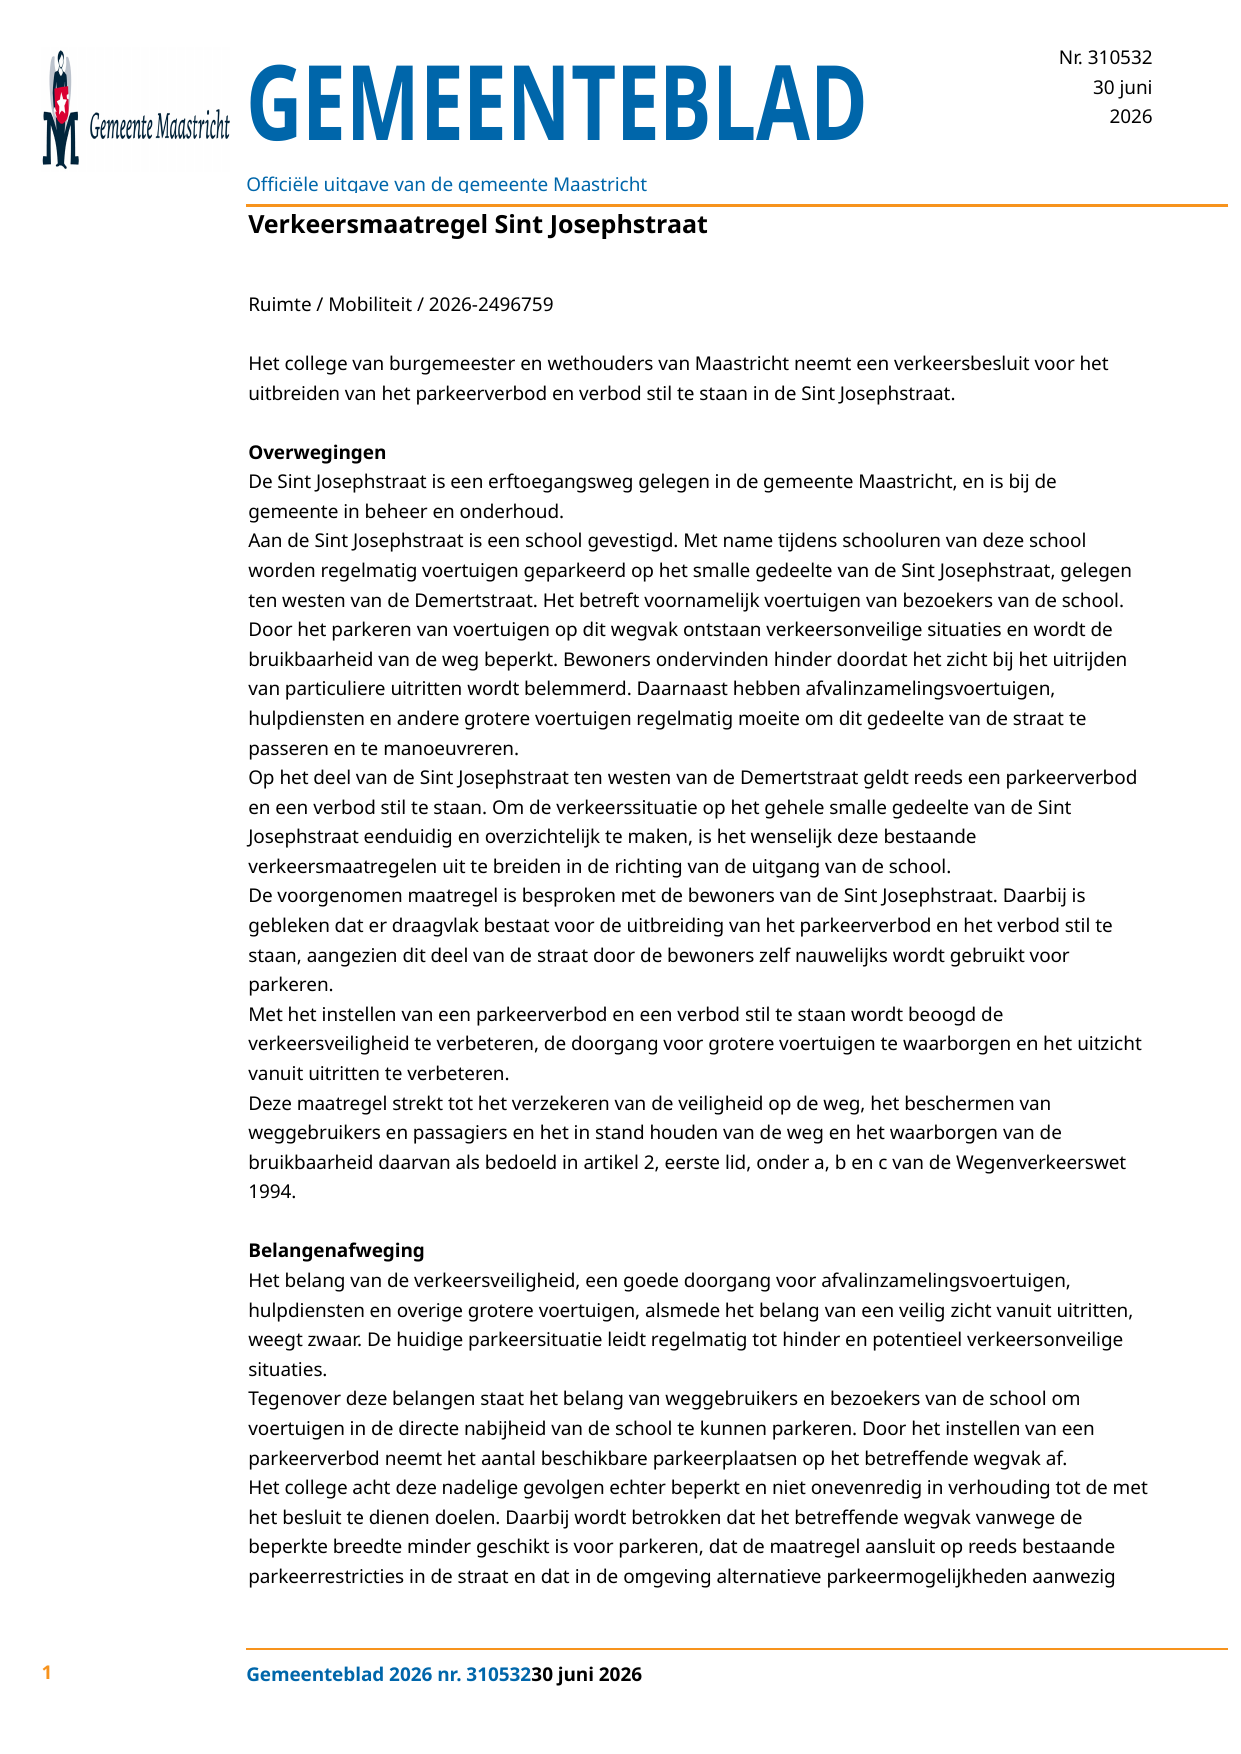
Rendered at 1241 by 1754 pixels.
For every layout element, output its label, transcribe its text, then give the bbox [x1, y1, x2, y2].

text De Sint Josephstraat is een erftoegangsweg gelegen in de gemeente Maastricht, en is bij de gemeente in beheer en onderhoud. [248, 468, 1152, 524]
text Met het instellen van een parkeerverbod en een verbod stil te staan wordt beoogd de verkeersveiligheid te verbeteren, de doorgang voor grotere voertuigen te waarborgen en het uitzicht vanuit uitritten te verbeteren. [248, 1001, 1152, 1086]
picture [41, 47, 231, 172]
text Aan de Sint Josephstraat is een school gevestigd. Met name tijdens schooluren van deze school worden regelmatig voertuigen geparkeerd op het smalle gedeelte van de Sint Josephstraat, gelegen ten westen van de Demertstraat. Het betreft voornamelijk voertuigen van bezoekers van de school. [248, 528, 1152, 613]
text Het college acht deze nadelige gevolgen echter beperkt en niet onevenredig in verhouding tot de met het besluit te dienen doelen. Daarbij wordt betrokken dat het betreffende wegvak vanwege de beperkte breedte minder geschikt is voor parkeren, dat de maatregel aansluit op reeds bestaande parkeerrestricties in de straat en dat in de omgeving alternatieve parkeermogelijkheden aanwezig [248, 1474, 1152, 1589]
text Op het deel van de Sint Josephstraat ten westen van de Demertstraat geldt reeds een parkeerverbod en een verbod stil te staan. Om de verkeerssituatie op het gehele smalle gedeelte van de Sint Josephstraat eenduidig en overzichtelijk te maken, is het wenselijk deze bestaande verkeersmaatregelen uit te breiden in de richting van de uitgang van de school. [248, 764, 1152, 879]
text Door het parkeren van voertuigen op dit wegvak ontstaan verkeersonveilige situaties en wordt de bruikbaarheid van de weg beperkt. Bewoners ondervinden hinder doordat het zicht bij het uitrijden van particuliere uitritten wordt belemmerd. Daarnaast hebben afvalinzamelingsvoertuigen, hulpdiensten en andere grotere voertuigen regelmatig moeite om dit gedeelte van de straat te passeren en te manoeuvreren. [248, 616, 1152, 761]
text Deze maatregel strekt tot het verzekeren van de veiligheid op de weg, het beschermen van weggebruikers en passagiers en het in stand houden van de weg en het waarborgen van de bruikbaarheid daarvan als bedoeld in artikel 2, eerste lid, onder a, b en c van de Wegenverkeerswet 1994. [248, 1090, 1152, 1204]
text De voorgenomen maatregel is besproken met de bewoners van de Sint Josephstraat. Daarbij is gebleken dat er draagvlak bestaat voor de uitbreiding van het parkeerverbod en het verbod stil te staan, aangezien dit deel van de straat door de bewoners zelf nauwelijks wordt gebruikt voor parkeren. [248, 883, 1152, 997]
text Tegenover deze belangen staat het belang van weggebruikers en bezoekers van de school om voertuigen in de directe nabijheid van de school te kunnen parkeren. Door het instellen van een parkeerverbod neemt het aantal beschikbare parkeerplaatsen op het betreffende wegvak af. [248, 1386, 1152, 1471]
text Belangenafweging [248, 1238, 1152, 1263]
text Ruimte / Mobiliteit / 2026-2496759 [248, 291, 1152, 317]
text Het college van burgemeester en wethouders van Maastricht neemt een verkeersbesluit voor het uitbreiden van het parkeerverbod en verbod stil te staan in de Sint Josephstraat. [248, 350, 1152, 406]
text Verkeersmaatregel Sint Josephstraat [248, 207, 1152, 241]
text Overwegingen [248, 439, 1152, 465]
text Het belang van de verkeersveiligheid, een goede doorgang voor afvalinzamelingsvoertuigen, hulpdiensten en overige grotere voertuigen, alsmede het belang van een veilig zicht vanuit uitritten, weegt zwaar. De huidige parkeersituatie leidt regelmatig tot hinder en potentieel verkeersonveilige situaties. [248, 1267, 1152, 1382]
